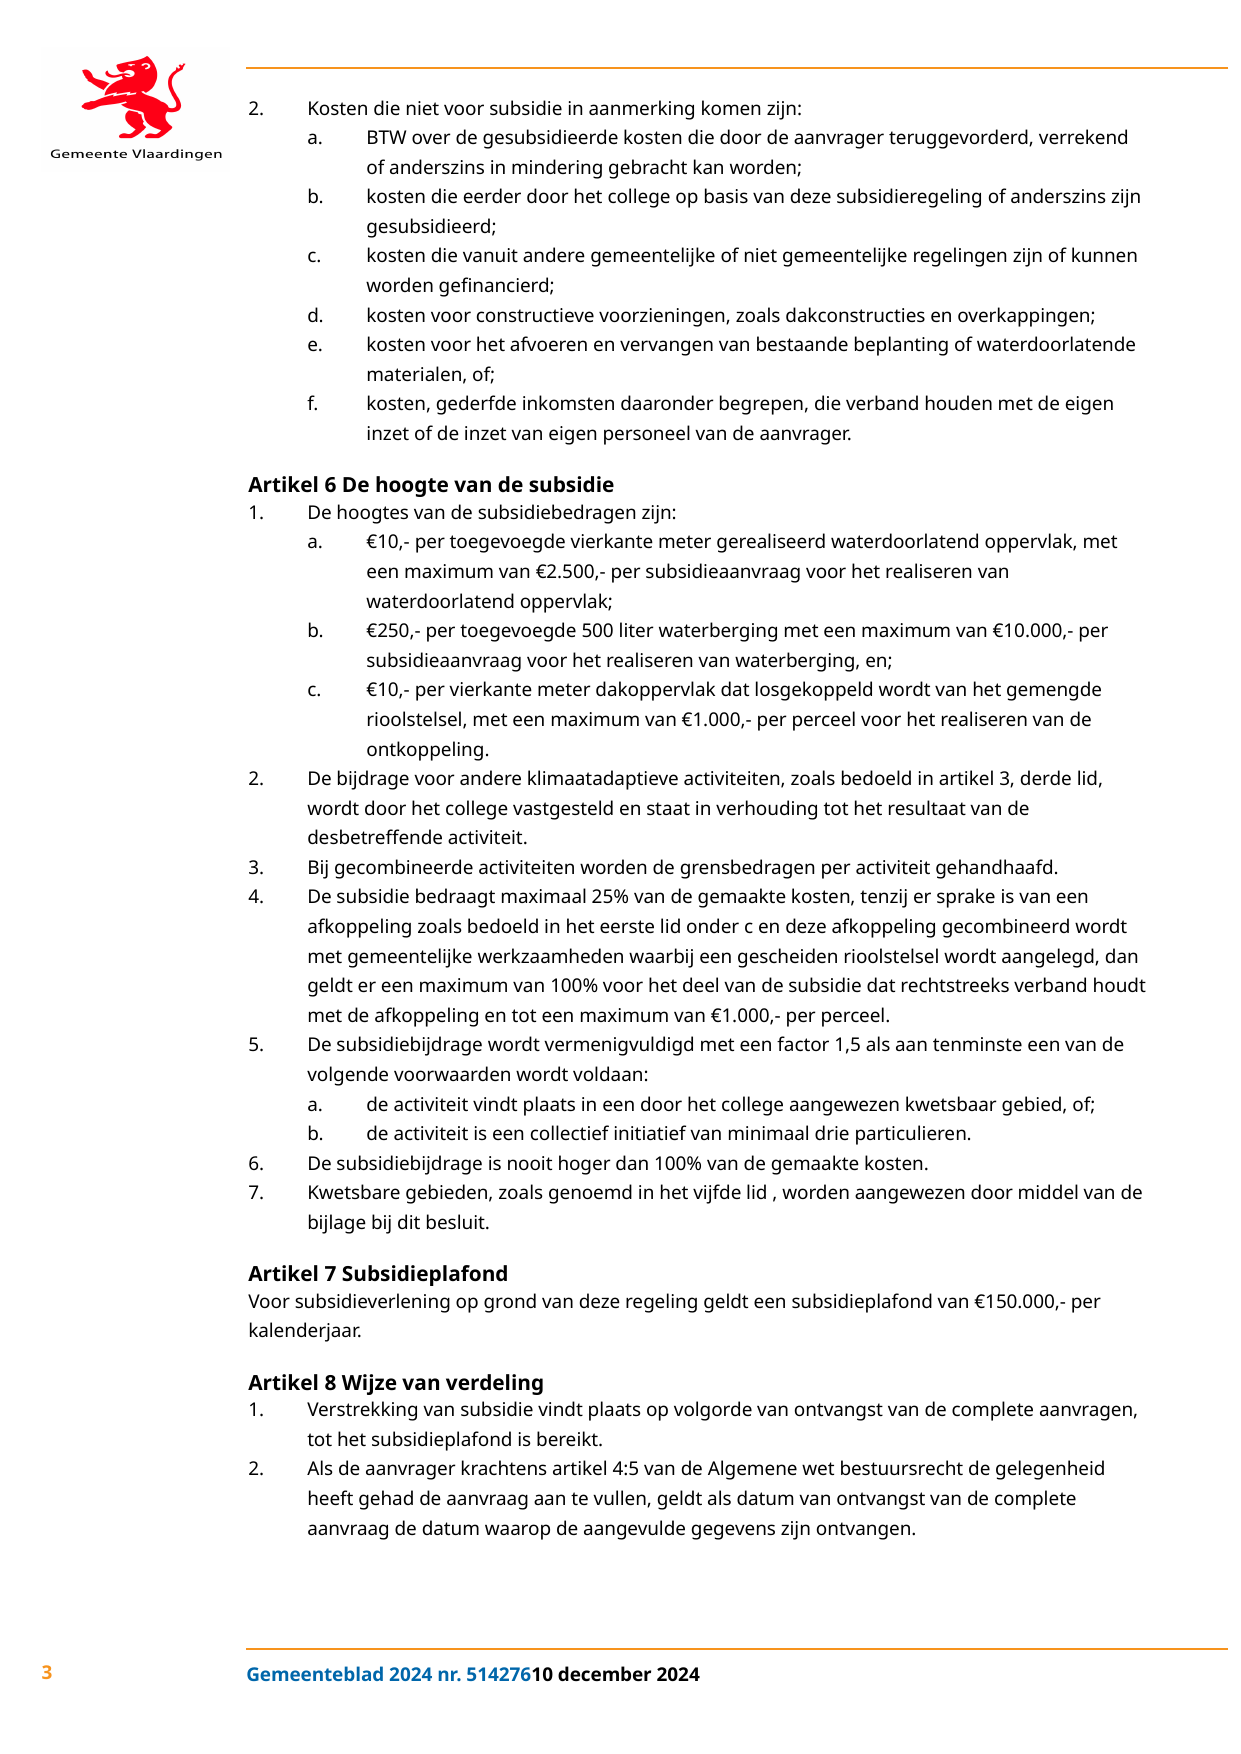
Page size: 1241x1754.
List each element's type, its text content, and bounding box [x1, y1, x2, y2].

list De subsidiebijdrage is nooit hoger dan 100% van de gemaakte kosten. [248, 1150, 1152, 1176]
list Kosten die niet voor subsidie in aanmerking komen zijn: [248, 95, 1152, 121]
text Artikel 6 De hoogte van de subsidie [248, 471, 1152, 499]
list De subsidie bedraagt maximaal 25% van de gemaakte kosten, tenzij er sprake is van een afkoppeling zoals bedoeld in het eerste lid onder c en deze afkoppeling gecombineerd wordt met gemeentelijke werkzaamheden waarbij een gescheiden rioolstelsel wordt aangelegd, dan geldt er een maximum van 100% voor het deel van de subsidie dat rechtstreeks verband houdt met de afkoppeling en tot een maximum van €1.000,- per perceel. [248, 884, 1152, 1028]
list de activiteit vindt plaats in een door het college aangewezen kwetsbaar gebied, of; [307, 1091, 1152, 1116]
picture [41, 47, 231, 172]
list kosten voor constructieve voorzieningen, zoals dakconstructies en overkappingen; [307, 302, 1152, 328]
text Artikel 8 Wijze van verdeling [248, 1368, 1152, 1396]
list Bij gecombineerde activiteiten worden de grensbedragen per activiteit gehandhaafd. [248, 854, 1152, 880]
list Verstrekking van subsidie vindt plaats op volgorde van ontvangst van de complete aanvragen, tot het subsidieplafond is bereikt. [248, 1396, 1152, 1452]
list De hoogtes van de subsidiebedragen zijn: [248, 499, 1152, 525]
list €250,- per toegevoegde 500 liter waterberging met een maximum van €10.000,- per subsidieaanvraag voor het realiseren van waterberging, en; [307, 617, 1152, 673]
list €10,- per toegevoegde vierkante meter gerealiseerd waterdoorlatend oppervlak, met een maximum van €2.500,- per subsidieaanvraag voor het realiseren van waterdoorlatend oppervlak; [307, 529, 1152, 613]
list De bijdrage voor andere klimaatadaptieve activiteiten, zoals bedoeld in artikel 3, derde lid, wordt door het college vastgesteld en staat in verhouding tot het resultaat van de desbetreffende activiteit. [248, 765, 1152, 850]
list BTW over de gesubsidieerde kosten die door de aanvrager teruggevorderd, verrekend of anderszins in mindering gebracht kan worden; [307, 124, 1152, 180]
list Als de aanvrager krachtens artikel 4:5 van de Algemene wet bestuursrecht de gelegenheid heeft gehad de aanvraag aan te vullen, geldt als datum van ontvangst van de complete aanvraag de datum waarop de aangevulde gegevens zijn ontvangen. [248, 1456, 1152, 1540]
list Kwetsbare gebieden, zoals genoemd in het vijfde lid , worden aangewezen door middel van de bijlage bij dit besluit. [248, 1179, 1152, 1235]
list €10,- per vierkante meter dakoppervlak dat losgekoppeld wordt van het gemengde rioolstelsel, met een maximum van €1.000,- per perceel voor het realiseren van de ontkoppeling. [307, 677, 1152, 761]
text Artikel 7 Subsidieplafond [248, 1259, 1152, 1288]
list kosten die eerder door het college op basis van deze subsidieregeling of anderszins zijn gesubsidieerd; [307, 183, 1152, 239]
text Voor subsidieverlening op grond van deze regeling geldt een subsidieplafond van €150.000,- per kalenderjaar. [248, 1288, 1152, 1343]
list kosten voor het afvoeren en vervangen van bestaande beplanting of waterdoorlatende materialen, of; [307, 331, 1152, 387]
list De subsidiebijdrage wordt vermenigvuldigd met een factor 1,5 als aan tenminste een van de volgende voorwaarden wordt voldaan: [248, 1032, 1152, 1087]
list kosten die vanuit andere gemeentelijke of niet gemeentelijke regelingen zijn of kunnen worden gefinancierd; [307, 243, 1152, 298]
list de activiteit is een collectief initiatief van minimaal drie particulieren. [307, 1120, 1152, 1146]
list kosten, gederfde inkomsten daaronder begrepen, die verband houden met de eigen inzet of de inzet van eigen personeel van de aanvrager. [307, 391, 1152, 446]
